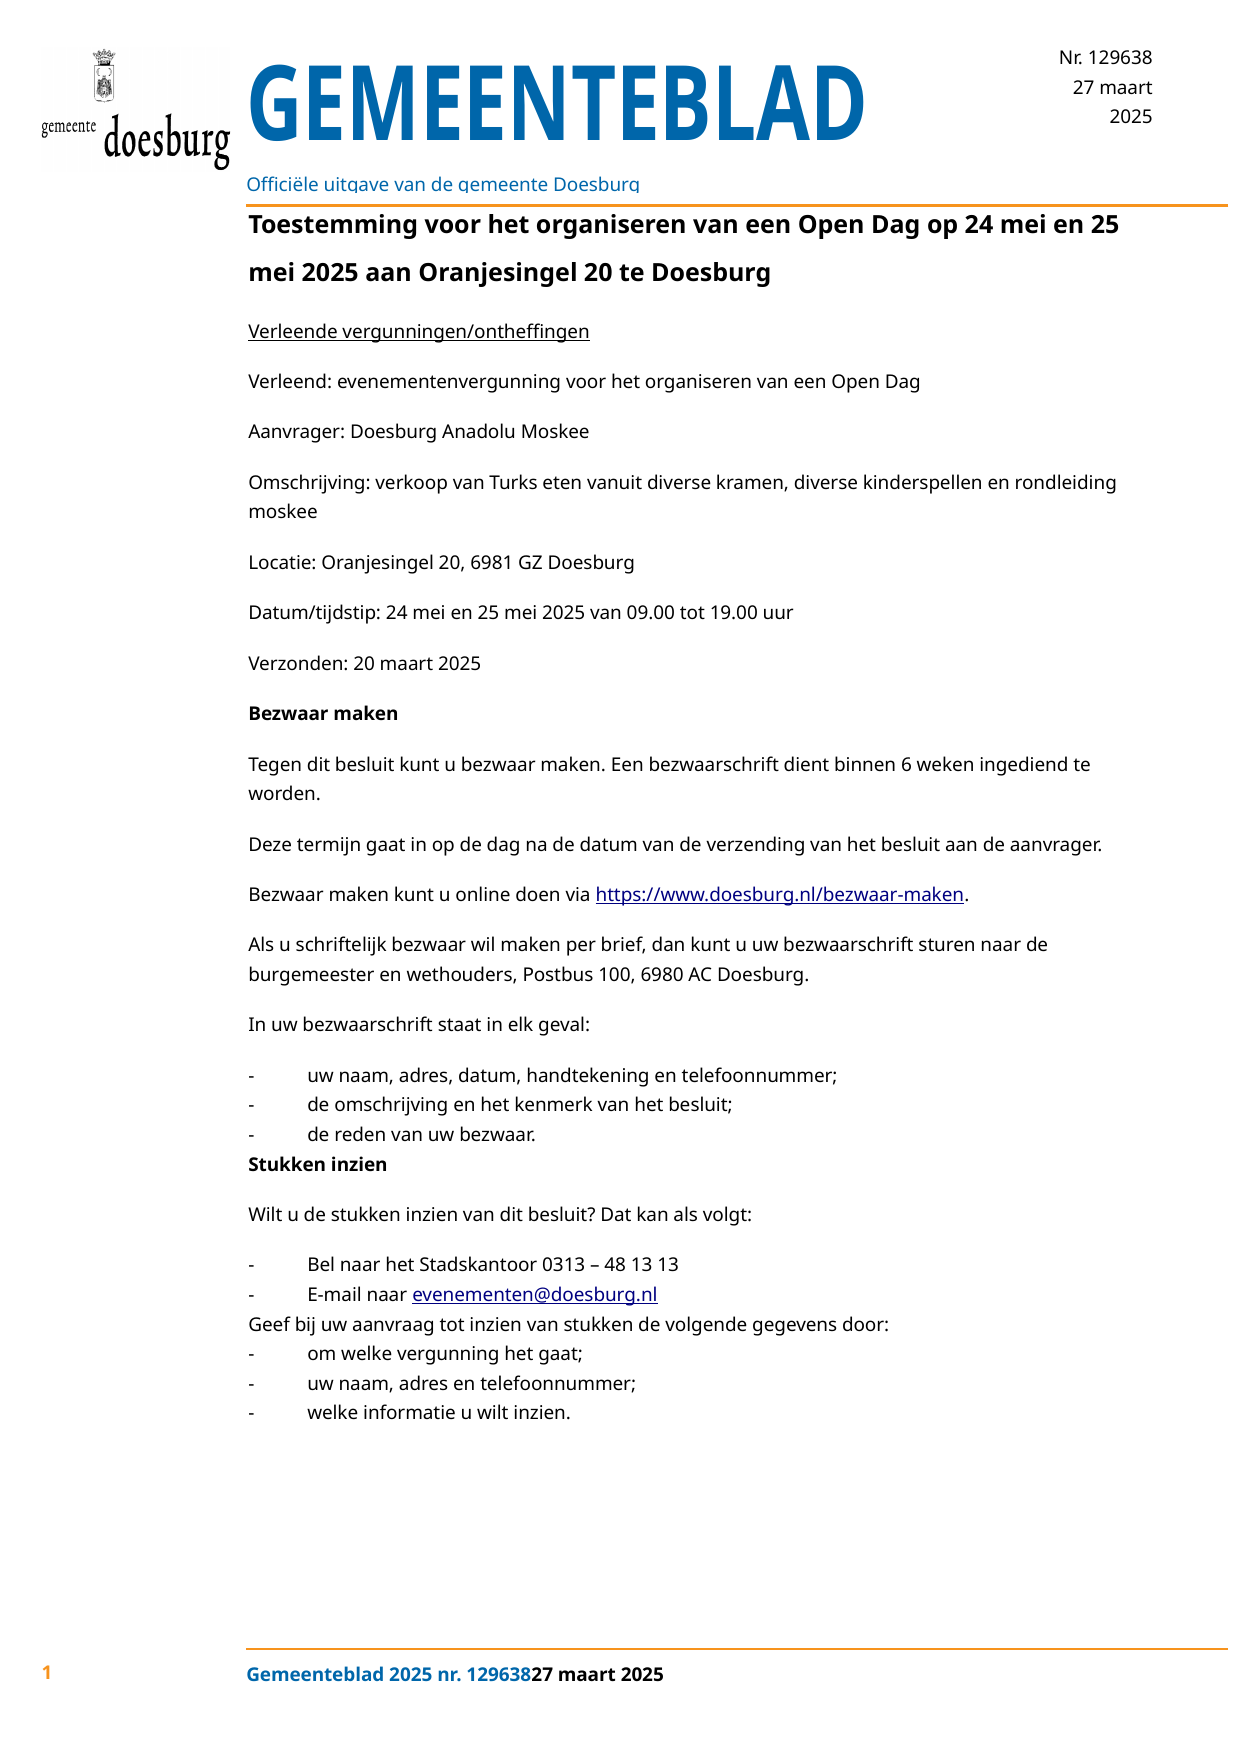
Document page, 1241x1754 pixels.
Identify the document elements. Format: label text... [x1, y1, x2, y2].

text Verzonden: 20 maart 2025 [248, 650, 1152, 676]
list Bel naar het Stadskantoor 0313 – 48 13 13 [248, 1252, 1152, 1277]
text Locatie: Oranjesingel 20, 6981 GZ Doesburg [248, 549, 1152, 575]
text Bezwaar maken [248, 700, 1152, 726]
text Omschrijving: verkoop van Turks eten vanuit diverse kramen, diverse kinderspellen en rondleiding moskee [248, 469, 1152, 524]
list E-mail naar evenementen@doesburg.nl [248, 1281, 1152, 1307]
text Tegen dit besluit kunt u bezwaar maken. Een bezwaarschrift dient binnen 6 weken ingediend te worden. [248, 751, 1152, 806]
text Bezwaar maken kunt u online doen via https://www.doesburg.nl/bezwaar-maken. [248, 881, 1152, 907]
list om welke vergunning het gaat; [248, 1340, 1152, 1366]
list uw naam, adres en telefoonnummer; [248, 1370, 1152, 1396]
text Wilt u de stukken inzien van dit besluit? Dat kan als volgt: [248, 1201, 1152, 1227]
text Aanvrager: Doesburg Anadolu Moskee [248, 419, 1152, 444]
text In uw bezwaarschrift staat in elk geval: [248, 1012, 1152, 1037]
list uw naam, adres, datum, handtekening en telefoonnummer; [248, 1062, 1152, 1088]
list de reden van uw bezwaar. [248, 1121, 1152, 1147]
text Verleende vergunningen/ontheffingen [248, 318, 1152, 344]
text Datum/tijdstip: 24 mei en 25 mei 2025 van 09.00 tot 19.00 uur [248, 599, 1152, 625]
text Als u schriftelijk bezwaar wil maken per brief, dan kunt u uw bezwaarschrift sturen naar de burgemeester en wethouders, Postbus 100, 6980 AC Doesburg. [248, 932, 1152, 987]
text Deze termijn gaat in op de dag na de datum van de verzending van het besluit aan de aanvrager. [248, 831, 1152, 857]
text Geef bij uw aanvraag tot inzien van stukken de volgende gegevens door: [248, 1311, 1152, 1337]
text Stukken inzien [248, 1151, 1152, 1177]
list de omschrijving en het kenmerk van het besluit; [248, 1092, 1152, 1117]
text Toestemming voor het organiseren van een Open Dag op 24 mei en 25 mei 2025 aan Oranjesingel 20 te Doesburg [248, 207, 1152, 288]
picture [41, 47, 231, 172]
text Verleend: evenementenvergunning voor het organiseren van een Open Dag [248, 368, 1152, 394]
list welke informatie u wilt inzien. [248, 1399, 1152, 1425]
